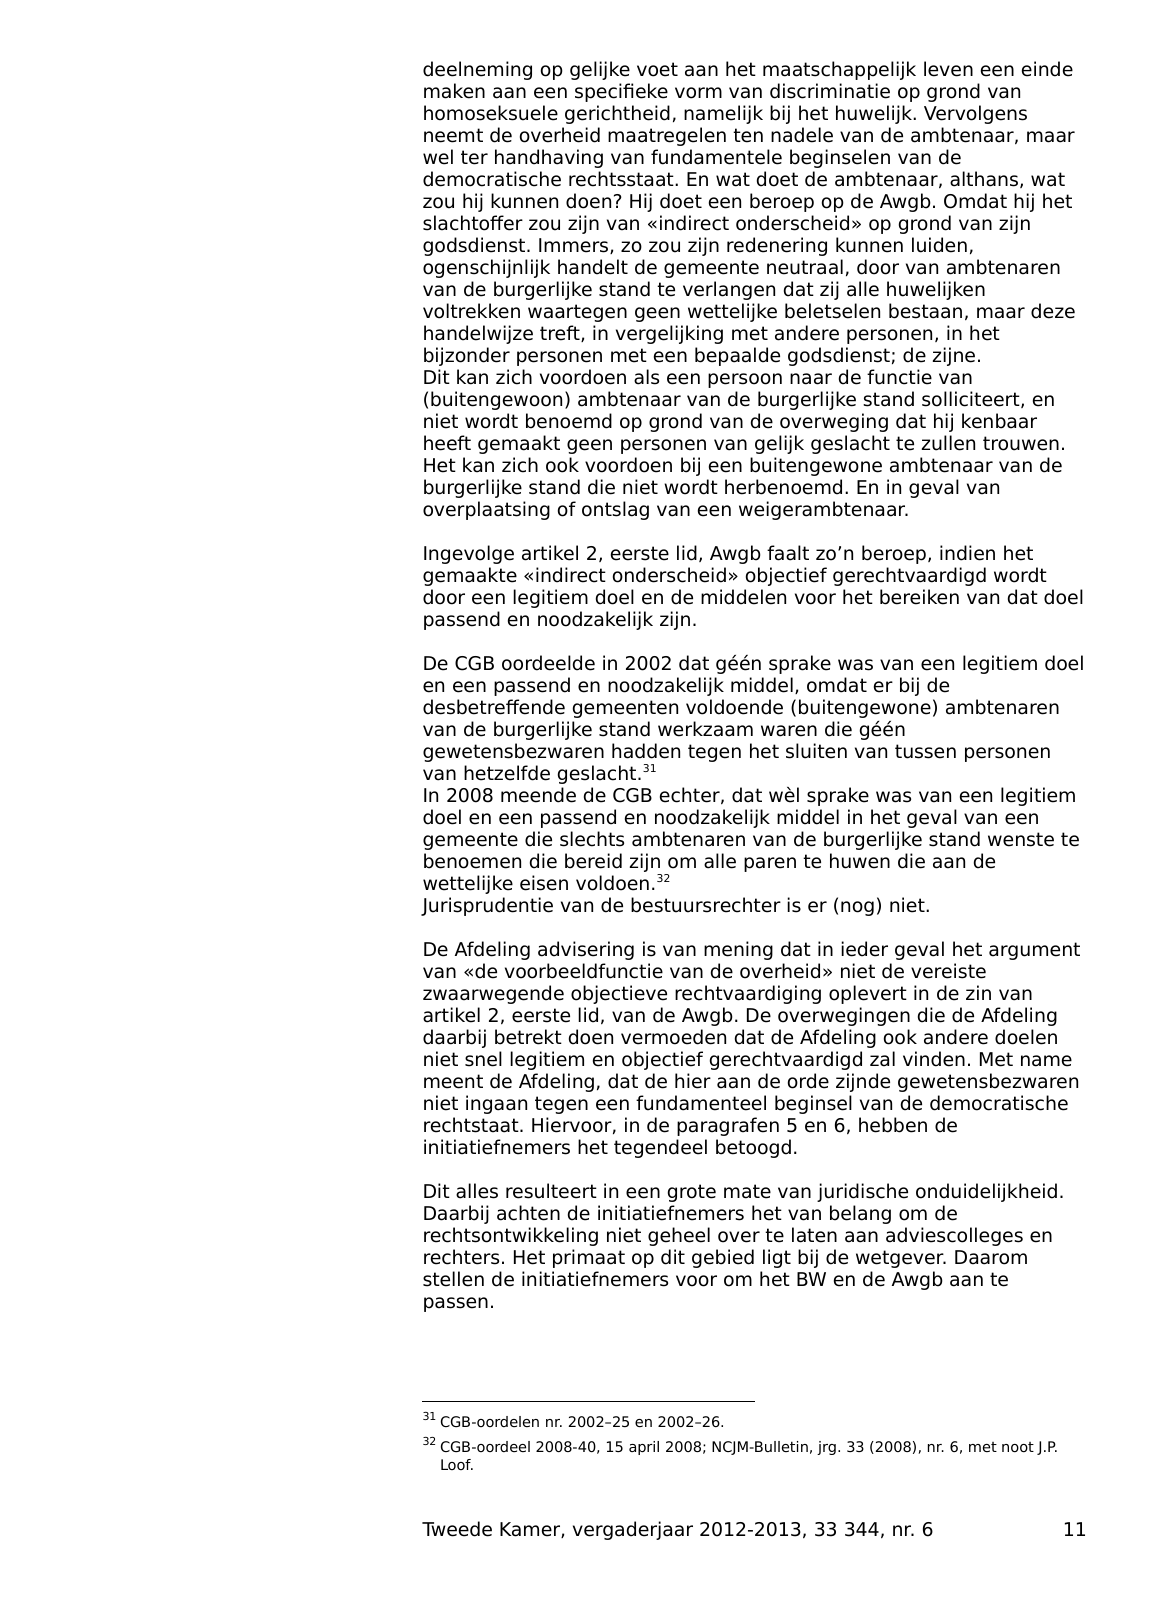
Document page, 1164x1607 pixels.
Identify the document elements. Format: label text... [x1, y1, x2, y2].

text Dit alles resulteert in een grote mate van juridische onduidelijkheid. Daarbij achten de initiatiefnemers het van belang om de rechtsontwikkeling niet geheel over te laten aan adviescolleges en rechters. Het primaat op dit gebied ligt bij de wetgever. Daarom stellen de initiatiefnemers voor om het BW en de Awgb aan te passen. [422, 1181, 1087, 1313]
text In 2008 meende de CGB echter, dat wèl sprake was van een legitiem doel en een passend en noodzakelijk middel in het geval van een gemeente die slechts ambtenaren van de burgerlijke stand wenste te benoemen die bereid zijn om alle paren te huwen die aan de wettelijke eisen voldoen. [422, 785, 1087, 895]
text De Afdeling advisering is van mening dat in ieder geval het argument van «de voorbeeldfunctie van de overheid» niet de vereiste zwaarwegende objectieve rechtvaardiging oplevert in de zin van artikel 2, eerste lid, van de Awgb. De overwegingen die de Afdeling daarbij betrekt doen vermoeden dat de Afdeling ook andere doelen niet snel legitiem en objectief gerechtvaardigd zal vinden. Met name meent de Afdeling, dat de hier aan de orde zijnde gewetensbezwaren niet ingaan tegen een fundamenteel beginsel van de democratische rechtstaat. Hiervoor, in de paragrafen 5 en 6, hebben de initiatiefnemers het tegendeel betoogd. [422, 939, 1087, 1159]
text deelneming op gelijke voet aan het maatschappelijk leven een einde maken aan een specifieke vorm van discriminatie op grond van homoseksuele gerichtheid, namelijk bij het huwelijk. Vervolgens neemt de overheid maatregelen ten nadele van de ambtenaar, maar wel ter handhaving van fundamentele beginselen van de democratische rechtsstaat. En wat doet de ambtenaar, althans, wat zou hij kunnen doen? Hij doet een beroep op de Awgb. Omdat hij het slachtoffer zou zijn van «indirect onderscheid» op grond van zijn godsdienst. Immers, zo zou zijn redenering kunnen luiden, ogenschijnlijk handelt de gemeente neutraal, door van ambtenaren van de burgerlijke stand te verlangen dat zij alle huwelijken voltrekken waartegen geen wettelijke beletselen bestaan, maar deze handelwijze treft, in vergelijking met andere personen, in het bijzonder personen met een bepaalde godsdienst; de zijne. [422, 59, 1087, 367]
text De CGB oordeelde in 2002 dat géén sprake was van een legitiem doel en een passend en noodzakelijk middel, omdat er bij de desbetreffende gemeenten voldoende (buitengewone) ambtenaren van de burgerlijke stand werkzaam waren die géén gewetensbezwaren hadden tegen het sluiten van tussen personen van hetzelfde geslacht. [422, 653, 1087, 785]
text CGB-oordeel 2008-40, 15 april 2008; NCJM-Bulletin, jrg. 33 (2008), nr. 6, met noot J.P. Loof. [422, 1435, 1087, 1474]
text Dit kan zich voordoen als een persoon naar de functie van (buitengewoon) ambtenaar van de burgerlijke stand solliciteert, en niet wordt benoemd op grond van de overweging dat hij kenbaar heeft gemaakt geen personen van gelijk geslacht te zullen trouwen. Het kan zich ook voordoen bij een buitengewone ambtenaar van de burgerlijke stand die niet wordt herbenoemd. En in geval van overplaatsing of ontslag van een weigerambtenaar. [422, 367, 1087, 521]
text CGB-oordelen nr. 2002–25 en 2002–26. [422, 1410, 1087, 1432]
text Ingevolge artikel 2, eerste lid, Awgb faalt zo’n beroep, indien het gemaakte «indirect onderscheid» objectief gerechtvaardigd wordt door een legitiem doel en de middelen voor het bereiken van dat doel passend en noodzakelijk zijn. [422, 543, 1087, 631]
text Jurisprudentie van de bestuursrechter is er (nog) niet. [422, 895, 1087, 917]
